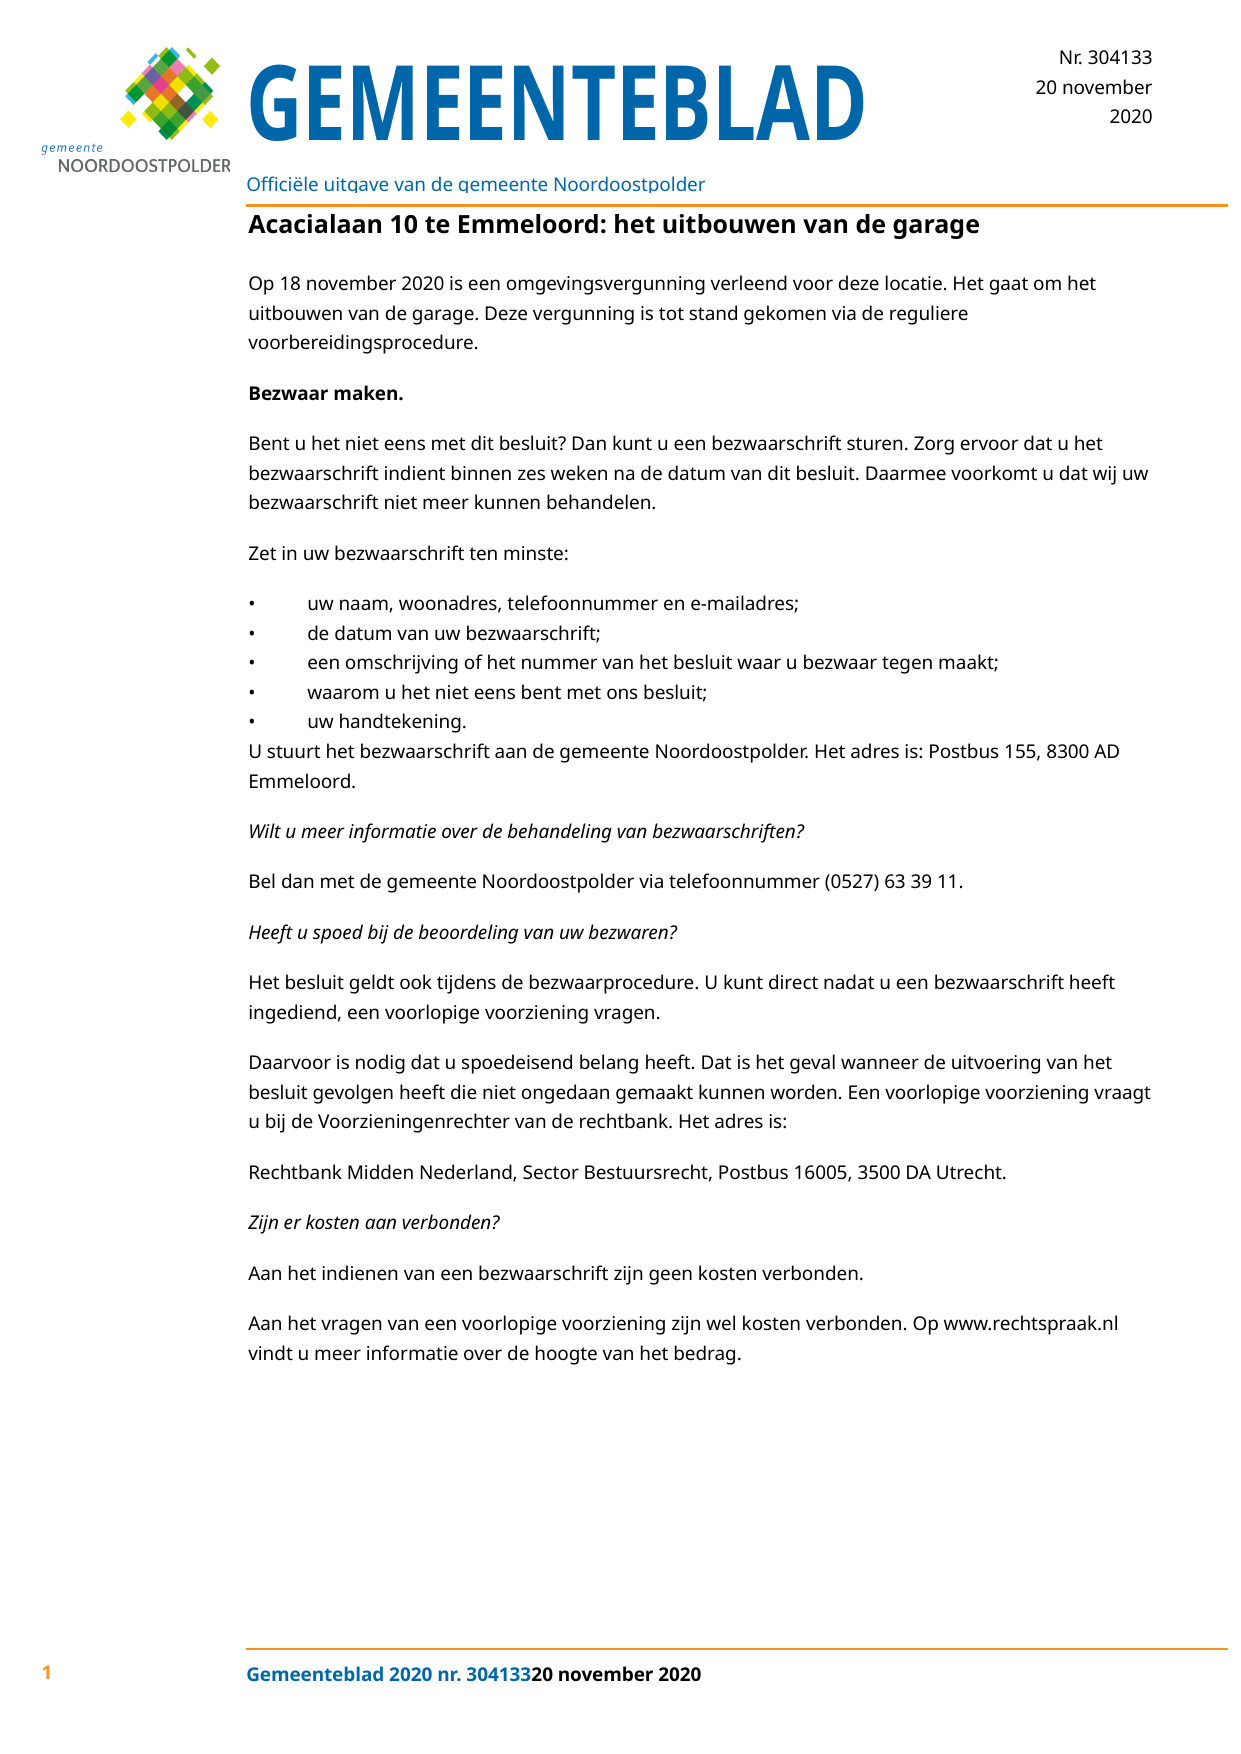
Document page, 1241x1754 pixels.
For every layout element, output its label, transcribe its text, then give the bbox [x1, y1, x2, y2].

text Bel dan met de gemeente Noordoostpolder via telefoonnummer (0527) 63 39 11. [248, 869, 1152, 894]
text Het besluit geldt ook tijdens de bezwaarprocedure. U kunt direct nadat u een bezwaarschrift heeft ingediend, een voorlopige voorziening vragen. [248, 969, 1152, 1025]
text Zet in uw bezwaarschrift ten minste: [248, 540, 1152, 566]
picture [41, 47, 231, 172]
text Bent u het niet eens met dit besluit? Dan kunt u een bezwaarschrift sturen. Zorg ervoor dat u het bezwaarschrift indient binnen zes weken na de datum van dit besluit. Daarmee voorkomt u dat wij uw bezwaarschrift niet meer kunnen behandelen. [248, 430, 1152, 515]
text Acacialaan 10 te Emmeloord: het uitbouwen van de garage [248, 207, 1152, 241]
text Daarvoor is nodig dat u spoedeisend belang heeft. Dat is het geval wanneer de uitvoering van het besluit gevolgen heeft die niet ongedaan gemaakt kunnen worden. Een voorlopige voorziening vraagt u bij de Voorzieningenrechter van de rechtbank. Het adres is: [248, 1049, 1152, 1134]
text Op 18 november 2020 is een omgevingsvergunning verleend voor deze locatie. Het gaat om het uitbouwen van de garage. Deze vergunning is tot stand gekomen via de reguliere voorbereidingsprocedure. [248, 270, 1152, 355]
text Aan het vragen van een voorlopige voorziening zijn wel kosten verbonden. Op www.rechtspraak.nl vindt u meer informatie over de hoogte van het bedrag. [248, 1310, 1152, 1366]
text Heeft u spoed bij de beoordeling van uw bezwaren? [248, 919, 1152, 945]
text Wilt u meer informatie over de behandeling van bezwaarschriften? [248, 818, 1152, 844]
text Bezwaar maken. [248, 380, 1152, 406]
list uw handtekening. [248, 709, 1152, 734]
text Rechtbank Midden Nederland, Sector Bestuursrecht, Postbus 16005, 3500 DA Utrecht. [248, 1159, 1152, 1185]
text U stuurt het bezwaarschrift aan de gemeente Noordoostpolder. Het adres is: Postbus 155, 8300 AD Emmeloord. [248, 738, 1152, 793]
list de datum van uw bezwaarschrift; [248, 620, 1152, 646]
text Zijn er kosten aan verbonden? [248, 1209, 1152, 1235]
list uw naam, woonadres, telefoonnummer en e-mailadres; [248, 590, 1152, 616]
text Aan het indienen van een bezwaarschrift zijn geen kosten verbonden. [248, 1260, 1152, 1286]
list een omschrijving of het nummer van het besluit waar u bezwaar tegen maakt; [248, 649, 1152, 675]
list waarom u het niet eens bent met ons besluit; [248, 679, 1152, 705]
